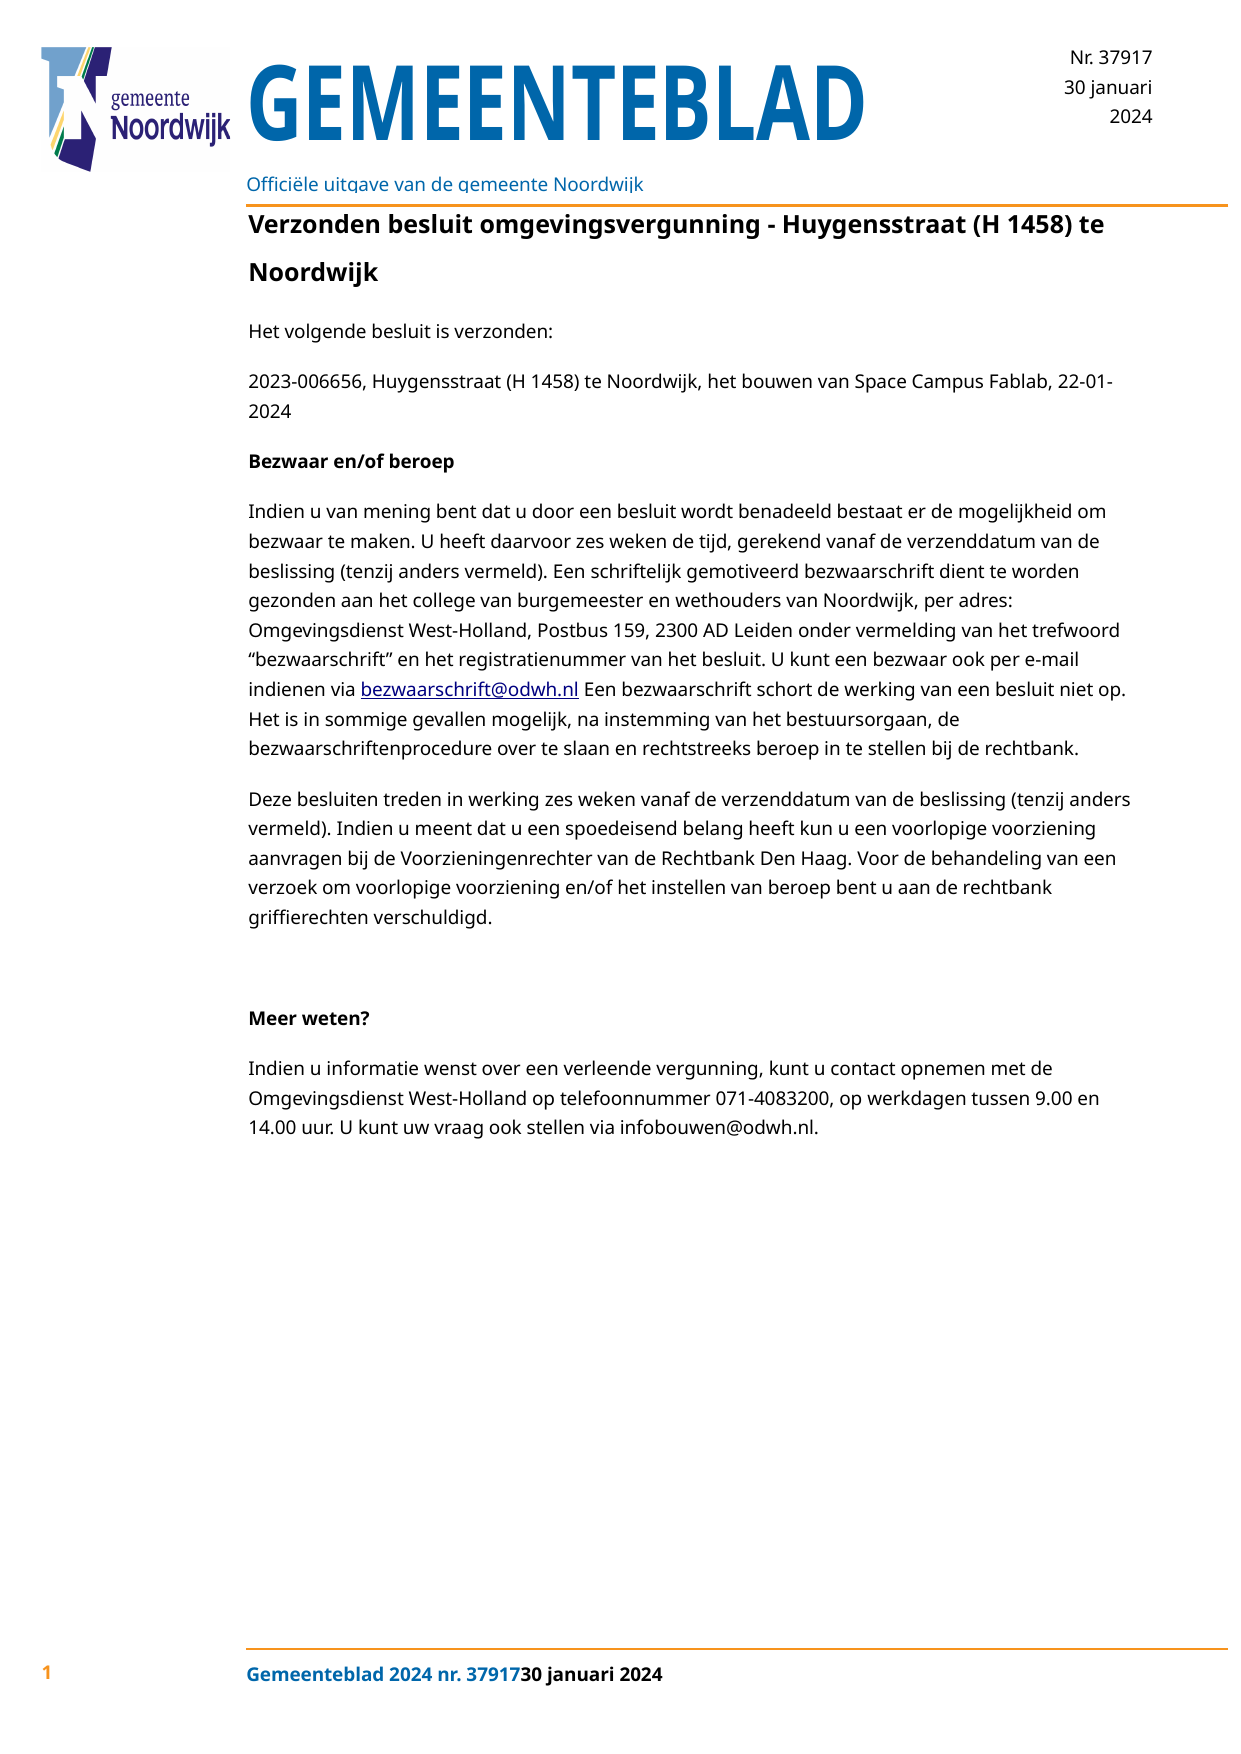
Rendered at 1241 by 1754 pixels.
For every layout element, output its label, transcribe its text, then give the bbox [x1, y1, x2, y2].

text Indien u informatie wenst over een verleende vergunning, kunt u contact opnemen met de Omgevingsdienst West-Holland op telefoonnummer 071-4083200, op werkdagen tussen 9.00 en 14.00 uur. U kunt uw vraag ook stellen via infobouwen@odwh.nl. [248, 1055, 1152, 1140]
picture [41, 47, 231, 172]
text Meer weten? [248, 1005, 1152, 1031]
text 2023-006656, Huygensstraat (H 1458) te Noordwijk, het bouwen van Space Campus Fablab, 22-01-2024 [248, 368, 1152, 424]
text Deze besluiten treden in werking zes weken vanaf de verzenddatum van de beslissing (tenzij anders vermeld). Indien u meent dat u een spoedeisend belang heeft kun u een voorlopige voorziening aanvragen bij de Voorzieningenrechter van de Rechtbank Den Haag. Voor de behandeling van een verzoek om voorlopige voorziening en/of het instellen van beroep bent u aan de rechtbank griffierechten verschuldigd. [248, 786, 1152, 930]
text Het volgende besluit is verzonden: [248, 318, 1152, 344]
text Indien u van mening bent dat u door een besluit wordt benadeeld bestaat er de mogelijkheid om bezwaar te maken. U heeft daarvoor zes weken de tijd, gerekend vanaf de verzenddatum van de beslissing (tenzij anders vermeld). Een schriftelijk gemotiveerd bezwaarschrift dient te worden gezonden aan het college van burgemeester en wethouders van Noordwijk, per adres: Omgevingsdienst West-Holland, Postbus 159, 2300 AD Leiden onder vermelding van het trefwoord “bezwaarschrift” en het registratienummer van het besluit. U kunt een bezwaar ook per e-mail indienen via bezwaarschrift@odwh.nl Een bezwaarschrift schort de werking van een besluit niet op. Het is in sommige gevallen mogelijk, na instemming van het bestuursorgaan, de bezwaarschriftenprocedure over te slaan en rechtstreeks beroep in te stellen bij de rechtbank. [248, 499, 1152, 761]
text Bezwaar en/of beroep [248, 448, 1152, 474]
text Verzonden besluit omgevingsvergunning - Huygensstraat (H 1458) te Noordwijk [248, 207, 1152, 288]
